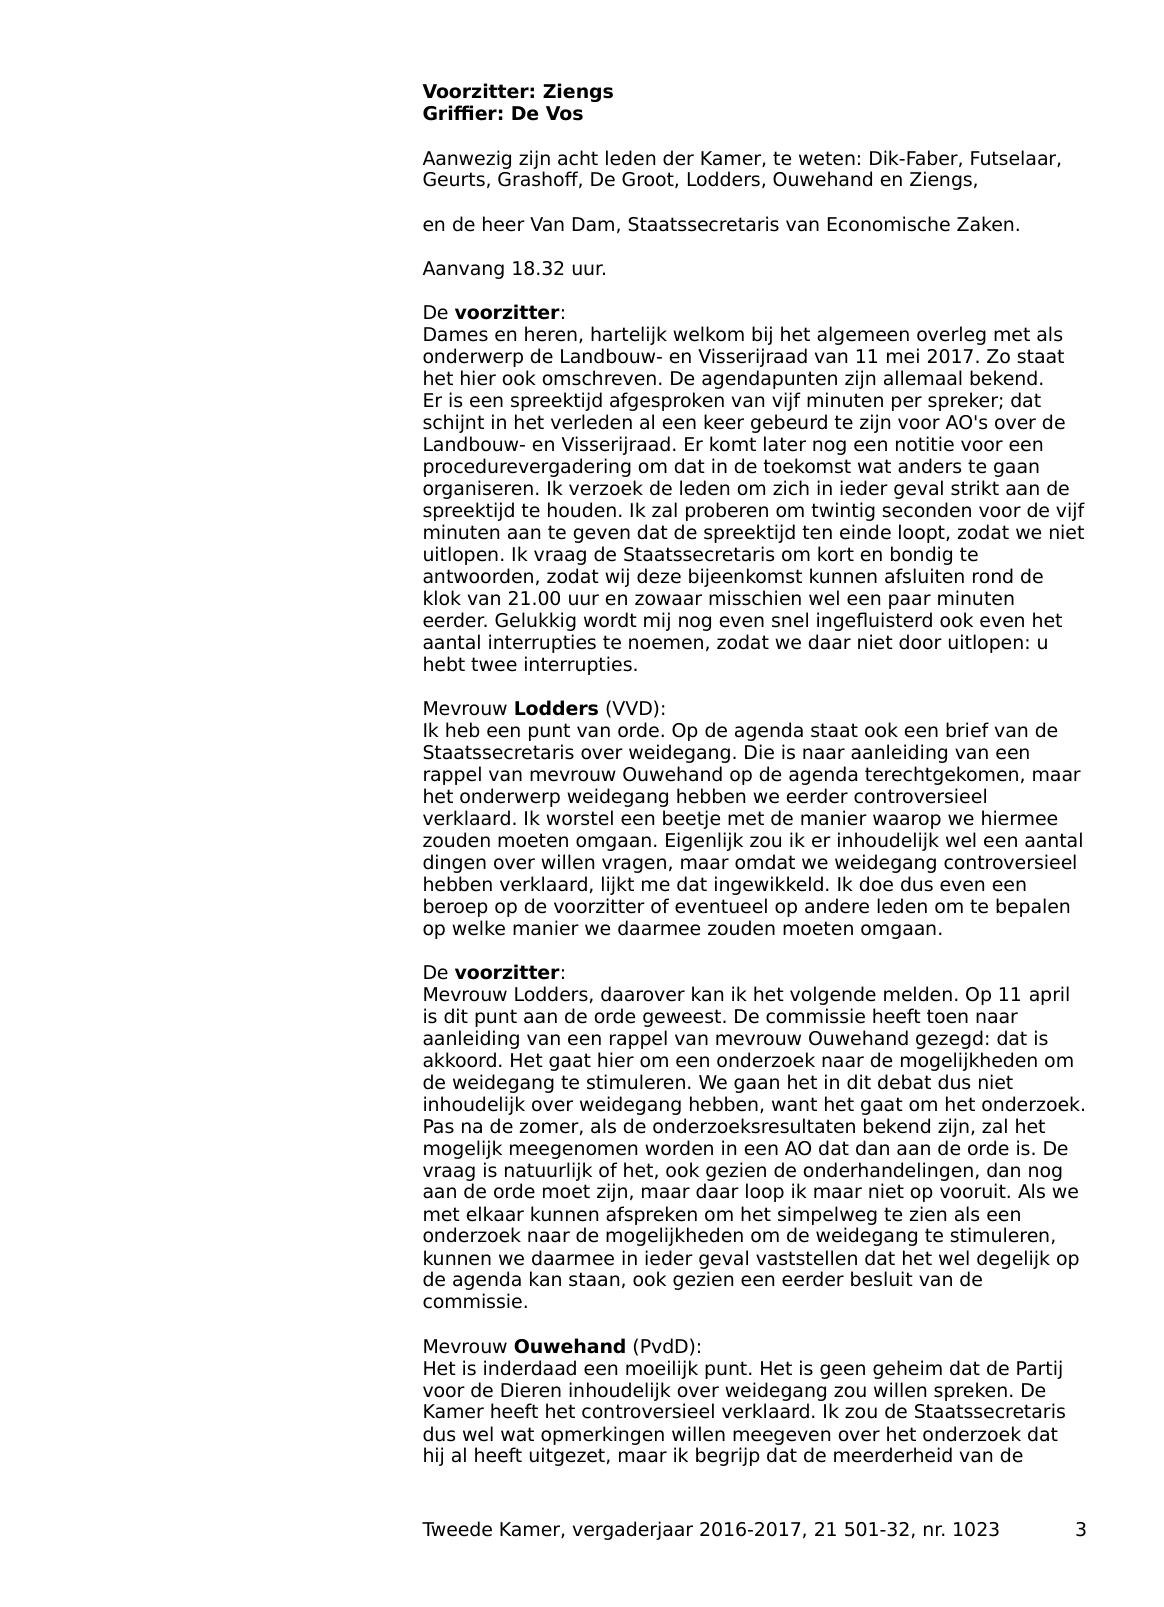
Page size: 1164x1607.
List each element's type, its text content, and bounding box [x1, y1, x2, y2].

text Dames en heren, hartelijk welkom bij het algemeen overleg met als onderwerp de Landbouw- en Visserijraad van 11 mei 2017. Zo staat het hier ook omschreven. De agendapunten zijn allemaal bekend. [422, 324, 1087, 390]
text De voorzitter: [422, 962, 1087, 984]
text Ik heb een punt van orde. Op de agenda staat ook een brief van de Staatssecretaris over weidegang. Die is naar aanleiding van een rappel van mevrouw Ouwehand op de agenda terechtgekomen, maar het onderwerp weidegang hebben we eerder controversieel verklaard. Ik worstel een beetje met de manier waarop we hiermee zouden moeten omgaan. Eigenlijk zou ik er inhoudelijk wel een aantal dingen over willen vragen, maar omdat we weidegang controversieel hebben verklaard, lijkt me dat ingewikkeld. Ik doe dus even een beroep op de voorzitter of eventueel op andere leden om te bepalen op welke manier we daarmee zouden moeten omgaan. [422, 720, 1087, 939]
text Er is een spreektijd afgesproken van vijf minuten per spreker; dat schijnt in het verleden al een keer gebeurd te zijn voor AO's over de Landbouw- en Visserijraad. Er komt later nog een notitie voor een procedurevergadering om dat in de toekomst wat anders te gaan organiseren. Ik verzoek de leden om zich in ieder geval strikt aan de spreektijd te houden. Ik zal proberen om twintig seconden voor de vijf minuten aan te geven dat de spreektijd ten einde loopt, zodat we niet uitlopen. Ik vraag de Staatssecretaris om kort en bondig te antwoorden, zodat wij deze bijeenkomst kunnen afsluiten rond de klok van 21.00 uur en zowaar misschien wel een paar minuten eerder. Gelukkig wordt mij nog even snel ingefluisterd ook even het aantal interrupties te noemen, zodat we daar niet door uitlopen: u hebt twee interrupties. [422, 390, 1087, 676]
text Aanvang 18.32 uur. [422, 258, 1087, 280]
text Griffier: De Vos [422, 103, 1087, 125]
text Aanwezig zijn acht leden der Kamer, te weten: Dik-Faber, Futselaar, Geurts, Grashoff, De Groot, Lodders, Ouwehand en Ziengs, [422, 147, 1087, 191]
text Mevrouw Lodders (VVD): [422, 698, 1087, 720]
text en de heer Van Dam, Staatssecretaris van Economische Zaken. [422, 213, 1087, 236]
text Voorzitter: Ziengs [422, 81, 1087, 103]
text De voorzitter: [422, 302, 1087, 324]
text Mevrouw Ouwehand (PvdD): [422, 1336, 1087, 1357]
text Het is inderdaad een moeilijk punt. Het is geen geheim dat de Partij voor de Dieren inhoudelijk over weidegang zou willen spreken. De Kamer heeft het controversieel verklaard. Ik zou de Staatssecretaris dus wel wat opmerkingen willen meegeven over het onderzoek dat hij al heeft uitgezet, maar ik begrijp dat de meerderheid van de [422, 1357, 1087, 1467]
text Mevrouw Lodders, daarover kan ik het volgende melden. Op 11 april is dit punt aan de orde geweest. De commissie heeft toen naar aanleiding van een rappel van mevrouw Ouwehand gezegd: dat is akkoord. Het gaat hier om een onderzoek naar de mogelijkheden om de weidegang te stimuleren. We gaan het in dit debat dus niet inhoudelijk over weidegang hebben, want het gaat om het onderzoek. Pas na de zomer, als de onderzoeksresultaten bekend zijn, zal het mogelijk meegenomen worden in een AO dat dan aan de orde is. De vraag is natuurlijk of het, ook gezien de onderhandelingen, dan nog aan de orde moet zijn, maar daar loop ik maar niet op vooruit. Als we met elkaar kunnen afspreken om het simpelweg te zien als een onderzoek naar de mogelijkheden om de weidegang te stimuleren, kunnen we daarmee in ieder geval vaststellen dat het wel degelijk op de agenda kan staan, ook gezien een eerder besluit van de commissie. [422, 984, 1087, 1313]
